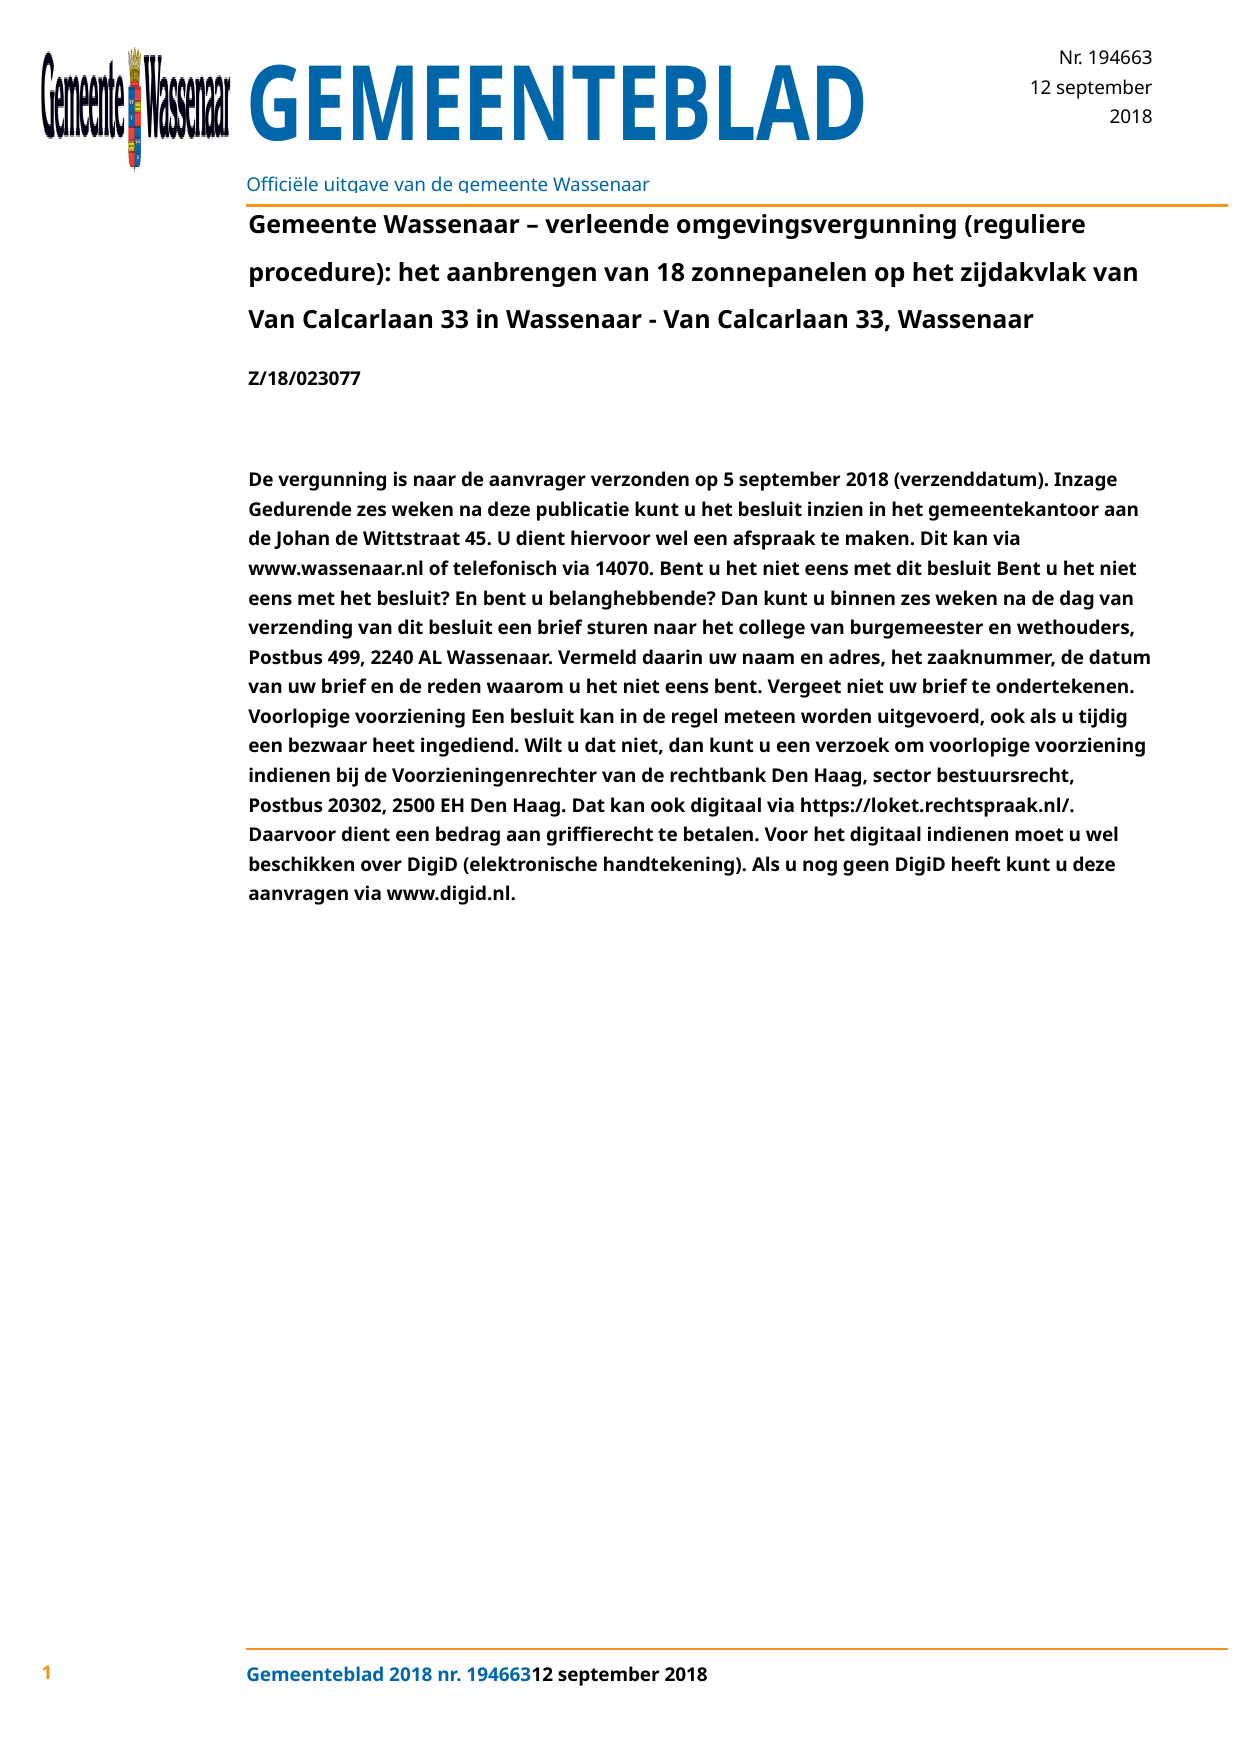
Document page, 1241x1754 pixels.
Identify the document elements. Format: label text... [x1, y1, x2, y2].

text Z/18/023077 [248, 366, 1152, 391]
picture [41, 47, 231, 172]
text Gemeente Wassenaar – verleende omgevingsvergunning (reguliere procedure): het aanbrengen van 18 zonnepanelen op het zijdakvlak van Van Calcarlaan 33 in Wassenaar - Van Calcarlaan 33, Wassenaar [248, 207, 1152, 336]
text De vergunning is naar de aanvrager verzonden op 5 september 2018 (verzenddatum). Inzage Gedurende zes weken na deze publicatie kunt u het besluit inzien in het gemeentekantoor aan de Johan de Wittstraat 45. U dient hiervoor wel een afspraak te maken. Dit kan via www.wassenaar.nl of telefonisch via 14070. Bent u het niet eens met dit besluit Bent u het niet eens met het besluit? En bent u belanghebbende? Dan kunt u binnen zes weken na de dag van verzending van dit besluit een brief sturen naar het college van burgemeester en wethouders, Postbus 499, 2240 AL Wassenaar. Vermeld daarin uw naam en adres, het zaaknummer, de datum van uw brief en de reden waarom u het niet eens bent. Vergeet niet uw brief te ondertekenen. Voorlopige voorziening Een besluit kan in de regel meteen worden uitgevoerd, ook als u tijdig een bezwaar heet ingediend. Wilt u dat niet, dan kunt u een verzoek om voorlopige voorziening indienen bij de Voorzieningenrechter van de rechtbank Den Haag, sector bestuursrecht, Postbus 20302, 2500 EH Den Haag. Dat kan ook digitaal via https://loket.rechtspraak.nl/. Daarvoor dient een bedrag aan griffierecht te betalen. Voor het digitaal indienen moet u wel beschikken over DigiD (elektronische handtekening). Als u nog geen DigiD heeft kunt u deze aanvragen via www.digid.nl. [248, 466, 1152, 906]
